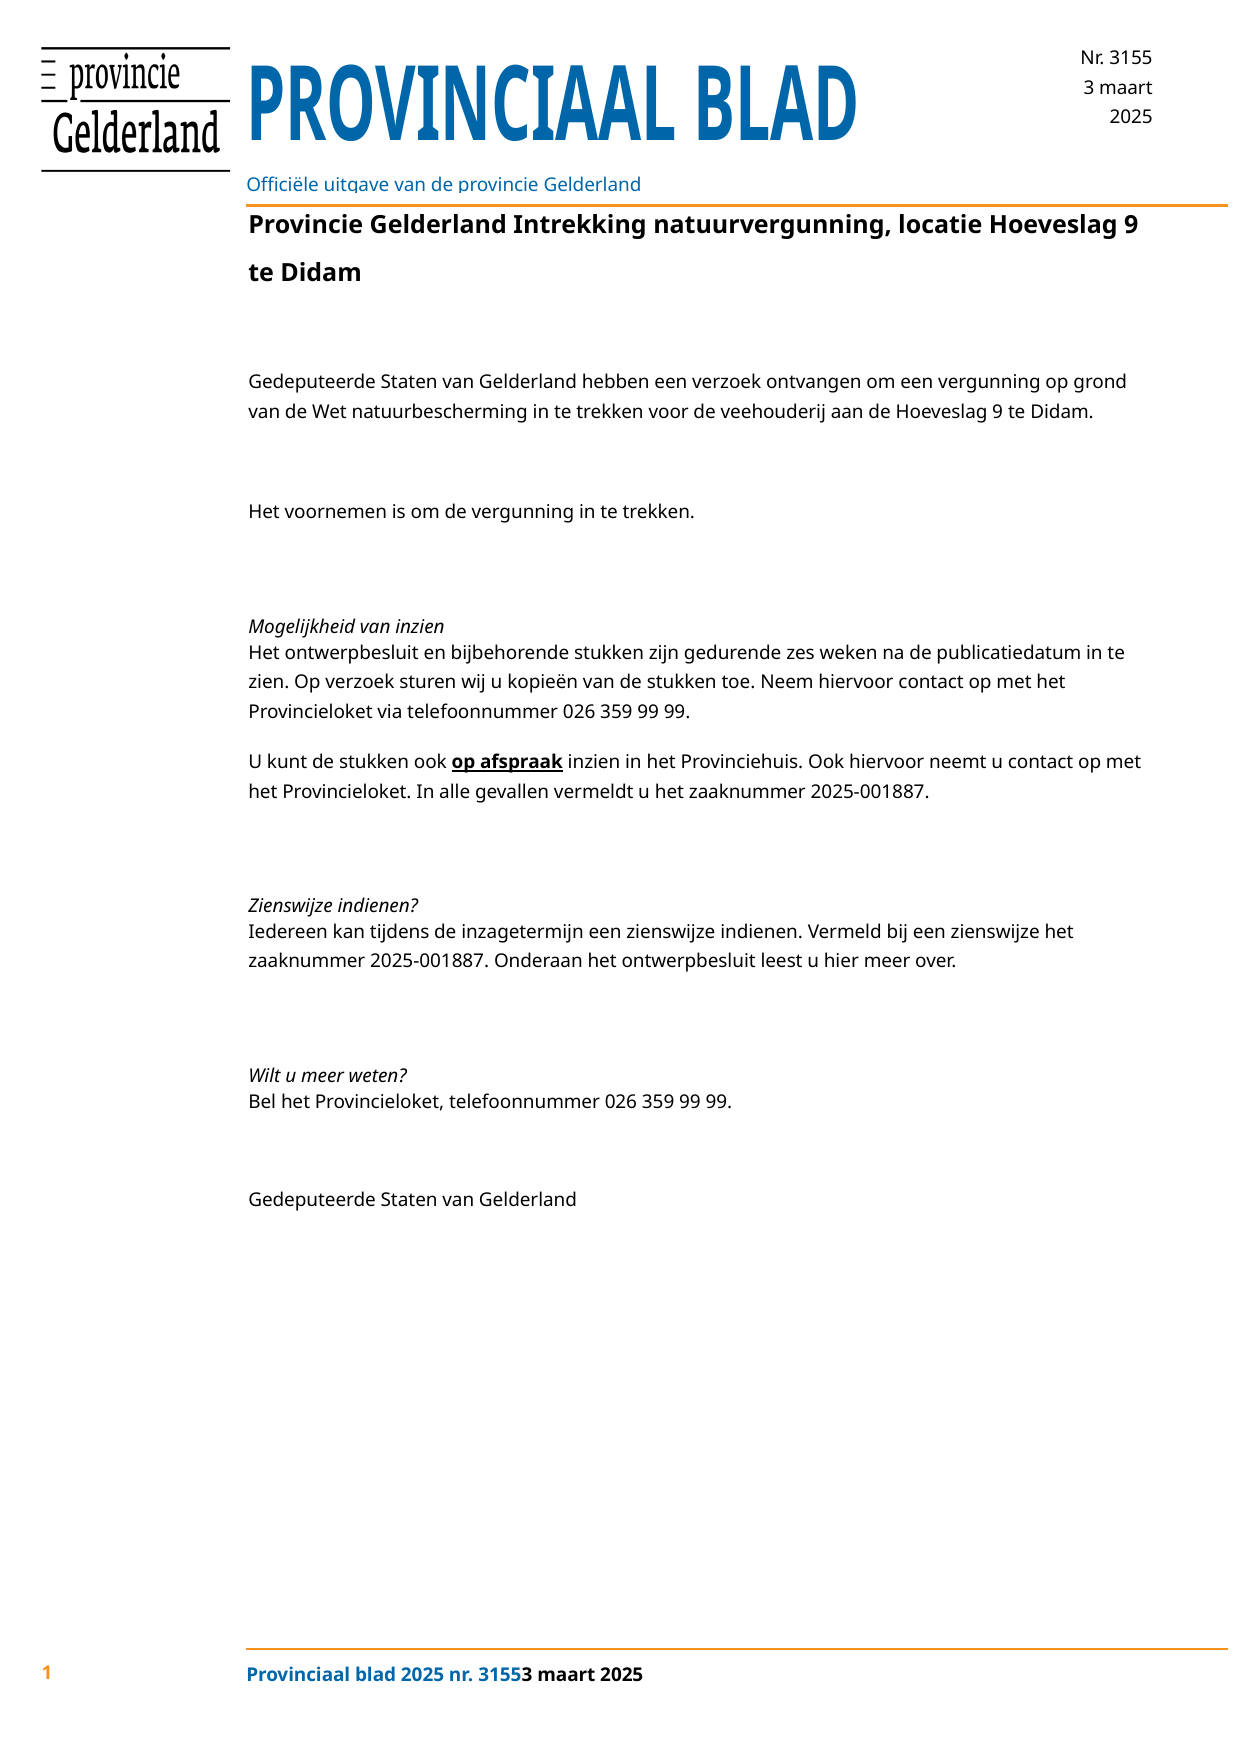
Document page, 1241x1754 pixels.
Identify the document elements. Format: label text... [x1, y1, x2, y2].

text Gedeputeerde Staten van Gelderland hebben een verzoek ontvangen om een vergunning op grond van de Wet natuurbescherming in te trekken voor de veehouderij aan de Hoeveslag 9 te Didam. [248, 368, 1152, 424]
text Iedereen kan tijdens de inzagetermijn een zienswijze indienen. Vermeld bij een zienswijze het zaaknummer 2025-001887. Onderaan het ontwerpbesluit leest u hier meer over. [248, 918, 1152, 973]
text Het voornemen is om de vergunning in te trekken. [248, 499, 1152, 524]
text Mogelijkheid van inzien [248, 613, 1152, 639]
text Het ontwerpbesluit en bijbehorende stukken zijn gedurende zes weken na de publicatiedatum in te zien. Op verzoek sturen wij u kopieën van de stukken toe. Neem hiervoor contact op met het Provincieloket via telefoonnummer 026 359 99 99. [248, 639, 1152, 724]
text Bel het Provincieloket, telefoonnummer 026 359 99 99. [248, 1088, 1152, 1113]
picture [41, 47, 231, 172]
text Zienswijze indienen? [248, 892, 1152, 918]
text Gedeputeerde Staten van Gelderland [248, 1186, 1152, 1212]
text Wilt u meer weten? [248, 1062, 1152, 1088]
text U kunt de stukken ook op afspraak inzien in het Provinciehuis. Ook hiervoor neemt u contact op met het Provincieloket. In alle gevallen vermeldt u het zaaknummer 2025-001887. [248, 748, 1152, 804]
text Provincie Gelderland Intrekking natuurvergunning, locatie Hoeveslag 9 te Didam [248, 207, 1152, 288]
